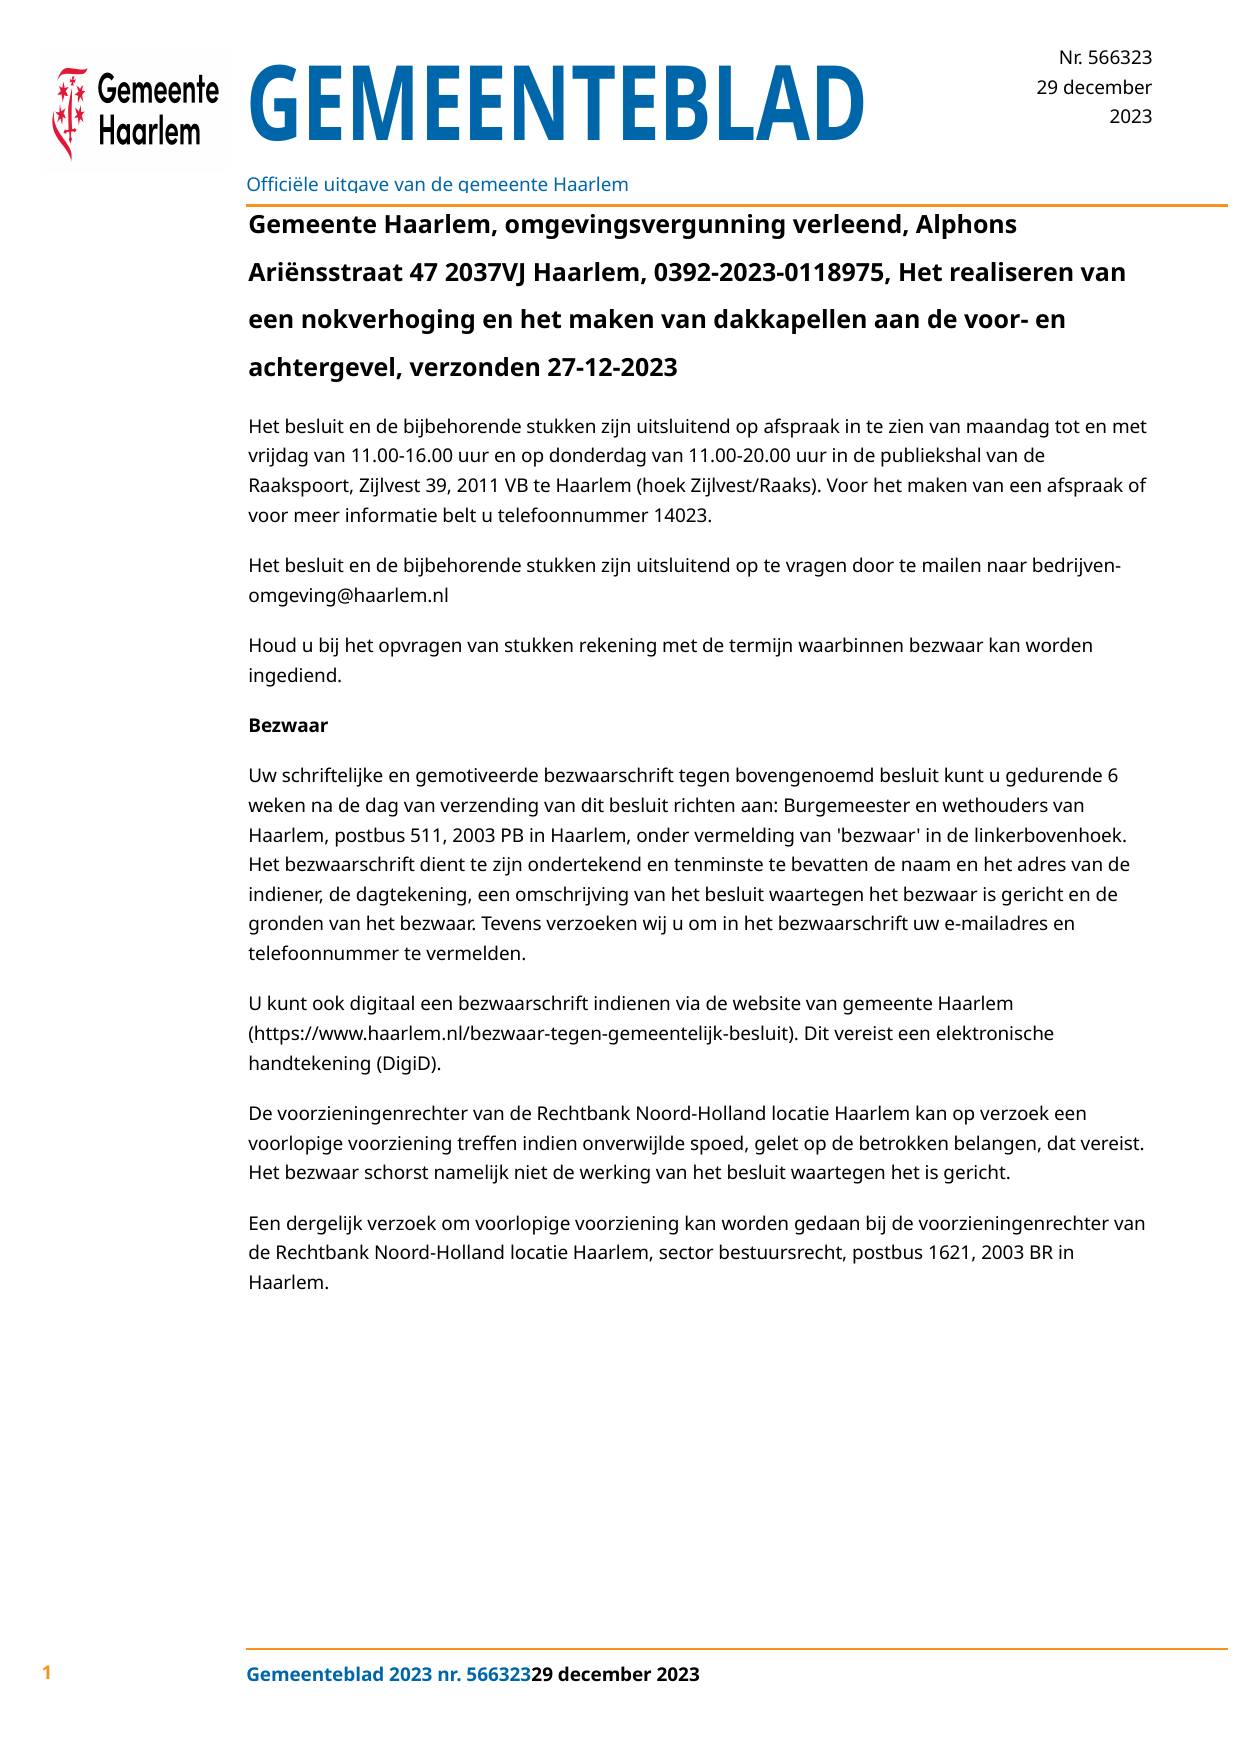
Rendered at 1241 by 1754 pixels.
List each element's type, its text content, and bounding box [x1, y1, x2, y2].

text Gemeente Haarlem, omgevingsvergunning verleend, Alphons Ariënsstraat 47 2037VJ Haarlem, 0392-2023-0118975, Het realiseren van een nokverhoging en het maken van dakkapellen aan de voor- en achtergevel, verzonden 27-12-2023 [248, 207, 1152, 384]
text Het besluit en de bijbehorende stukken zijn uitsluitend op te vragen door te mailen naar bedrijven-omgeving@haarlem.nl [248, 552, 1152, 608]
text Een dergelijk verzoek om voorlopige voorziening kan worden gedaan bij de voorzieningenrechter van de Rechtbank Noord-Holland locatie Haarlem, sector bestuursrecht, postbus 1621, 2003 BR in Haarlem. [248, 1210, 1152, 1295]
text Houd u bij het opvragen van stukken rekening met de termijn waarbinnen bezwaar kan worden ingediend. [248, 632, 1152, 688]
text Het besluit en de bijbehorende stukken zijn uitsluitend op afspraak in te zien van maandag tot en met vrijdag van 11.00-16.00 uur en op donderdag van 11.00-20.00 uur in de publiekshal van de Raakspoort, Zijlvest 39, 2011 VB te Haarlem (hoek Zijlvest/Raaks). Voor het maken van een afspraak of voor meer informatie belt u telefoonnummer 14023. [248, 413, 1152, 528]
text U kunt ook digitaal een bezwaarschrift indienen via de website van gemeente Haarlem (https://www.haarlem.nl/bezwaar-tegen-gemeentelijk-besluit). Dit vereist een elektronische handtekening (DigiD). [248, 991, 1152, 1076]
picture [41, 47, 231, 172]
text De voorzieningenrechter van de Rechtbank Noord-Holland locatie Haarlem kan op verzoek een voorlopige voorziening treffen indien onverwijlde spoed, gelet op de betrokken belangen, dat vereist. Het bezwaar schorst namelijk niet de werking van het besluit waartegen het is gericht. [248, 1100, 1152, 1185]
text Uw schriftelijke en gemotiveerde bezwaarschrift tegen bovengenoemd besluit kunt u gedurende 6 weken na de dag van verzending van dit besluit richten aan: Burgemeester en wethouders van Haarlem, postbus 511, 2003 PB in Haarlem, onder vermelding van 'bezwaar' in de linkerbovenhoek. Het bezwaarschrift dient te zijn ondertekend en tenminste te bevatten de naam en het adres van de indiener, de dagtekening, een omschrijving van het besluit waartegen het bezwaar is gericht en de gronden van het bezwaar. Tevens verzoeken wij u om in het bezwaarschrift uw e-mailadres en telefoonnummer te vermelden. [248, 763, 1152, 966]
text Bezwaar [248, 712, 1152, 738]
